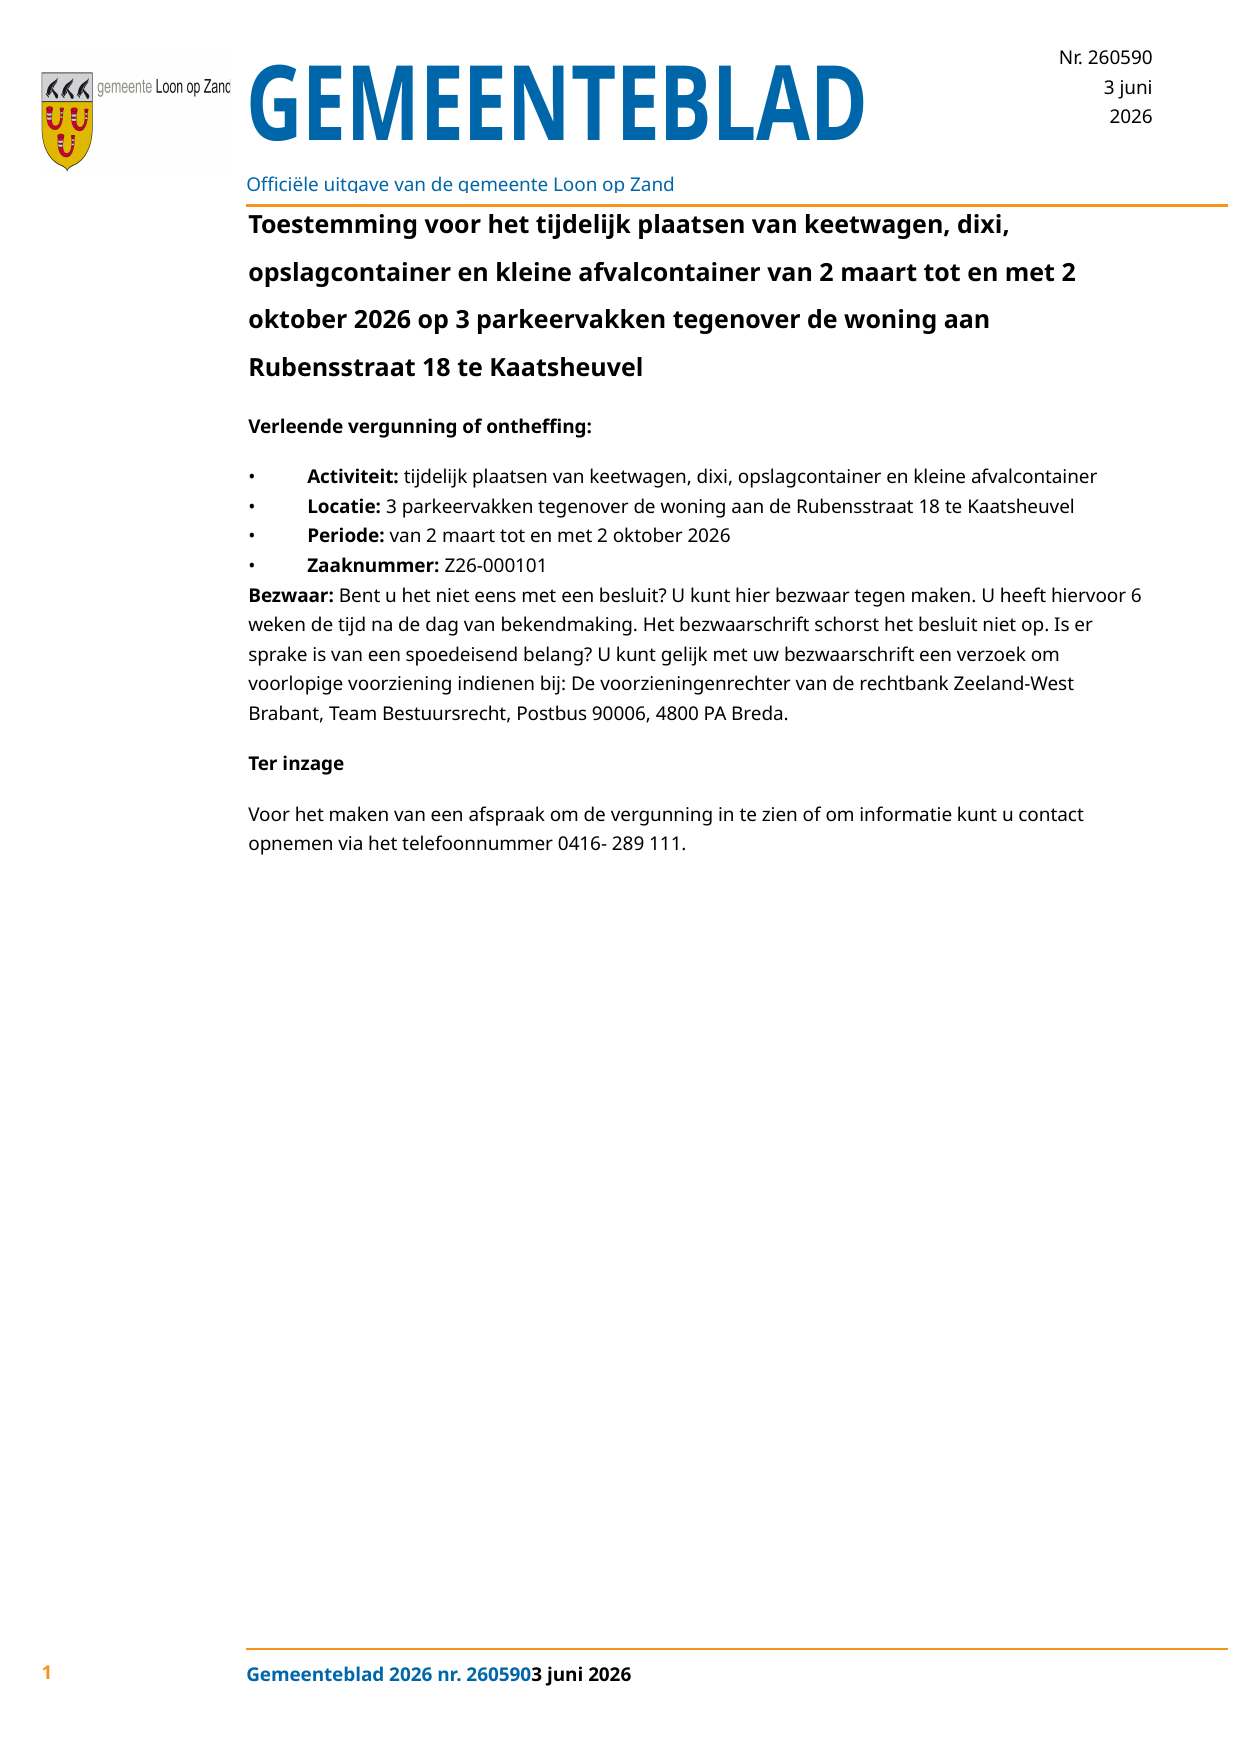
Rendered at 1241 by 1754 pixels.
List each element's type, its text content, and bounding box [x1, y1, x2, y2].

list Zaaknummer: Z26-000101 [248, 552, 1152, 578]
text Toestemming voor het tijdelijk plaatsen van keetwagen, dixi, opslagcontainer en kleine afvalcontainer van 2 maart tot en met 2 oktober 2026 op 3 parkeervakken tegenover de woning aan Rubensstraat 18 te Kaatsheuvel [248, 207, 1152, 384]
list Locatie: 3 parkeervakken tegenover de woning aan de Rubensstraat 18 te Kaatsheuvel [248, 493, 1152, 519]
picture [41, 47, 231, 172]
text Ter inzage [248, 751, 1152, 776]
text Verleende vergunning of ontheffing: [248, 413, 1152, 439]
list Periode: van 2 maart tot en met 2 oktober 2026 [248, 523, 1152, 548]
list Activiteit: tijdelijk plaatsen van keetwagen, dixi, opslagcontainer en kleine afvalcontainer [248, 463, 1152, 489]
text Voor het maken van een afspraak om de vergunning in te zien of om informatie kunt u contact opnemen via het telefoonnummer 0416- 289 111. [248, 801, 1152, 856]
text Bezwaar: Bent u het niet eens met een besluit? U kunt hier bezwaar tegen maken. U heeft hiervoor 6 weken de tijd na de dag van bekendmaking. Het bezwaarschrift schorst het besluit niet op. Is er sprake is van een spoedeisend belang? U kunt gelijk met uw bezwaarschrift een verzoek om voorlopige voorziening indienen bij: De voorzieningenrechter van de rechtbank Zeeland-West Brabant, Team Bestuursrecht, Postbus 90006, 4800 PA Breda. [248, 582, 1152, 726]
